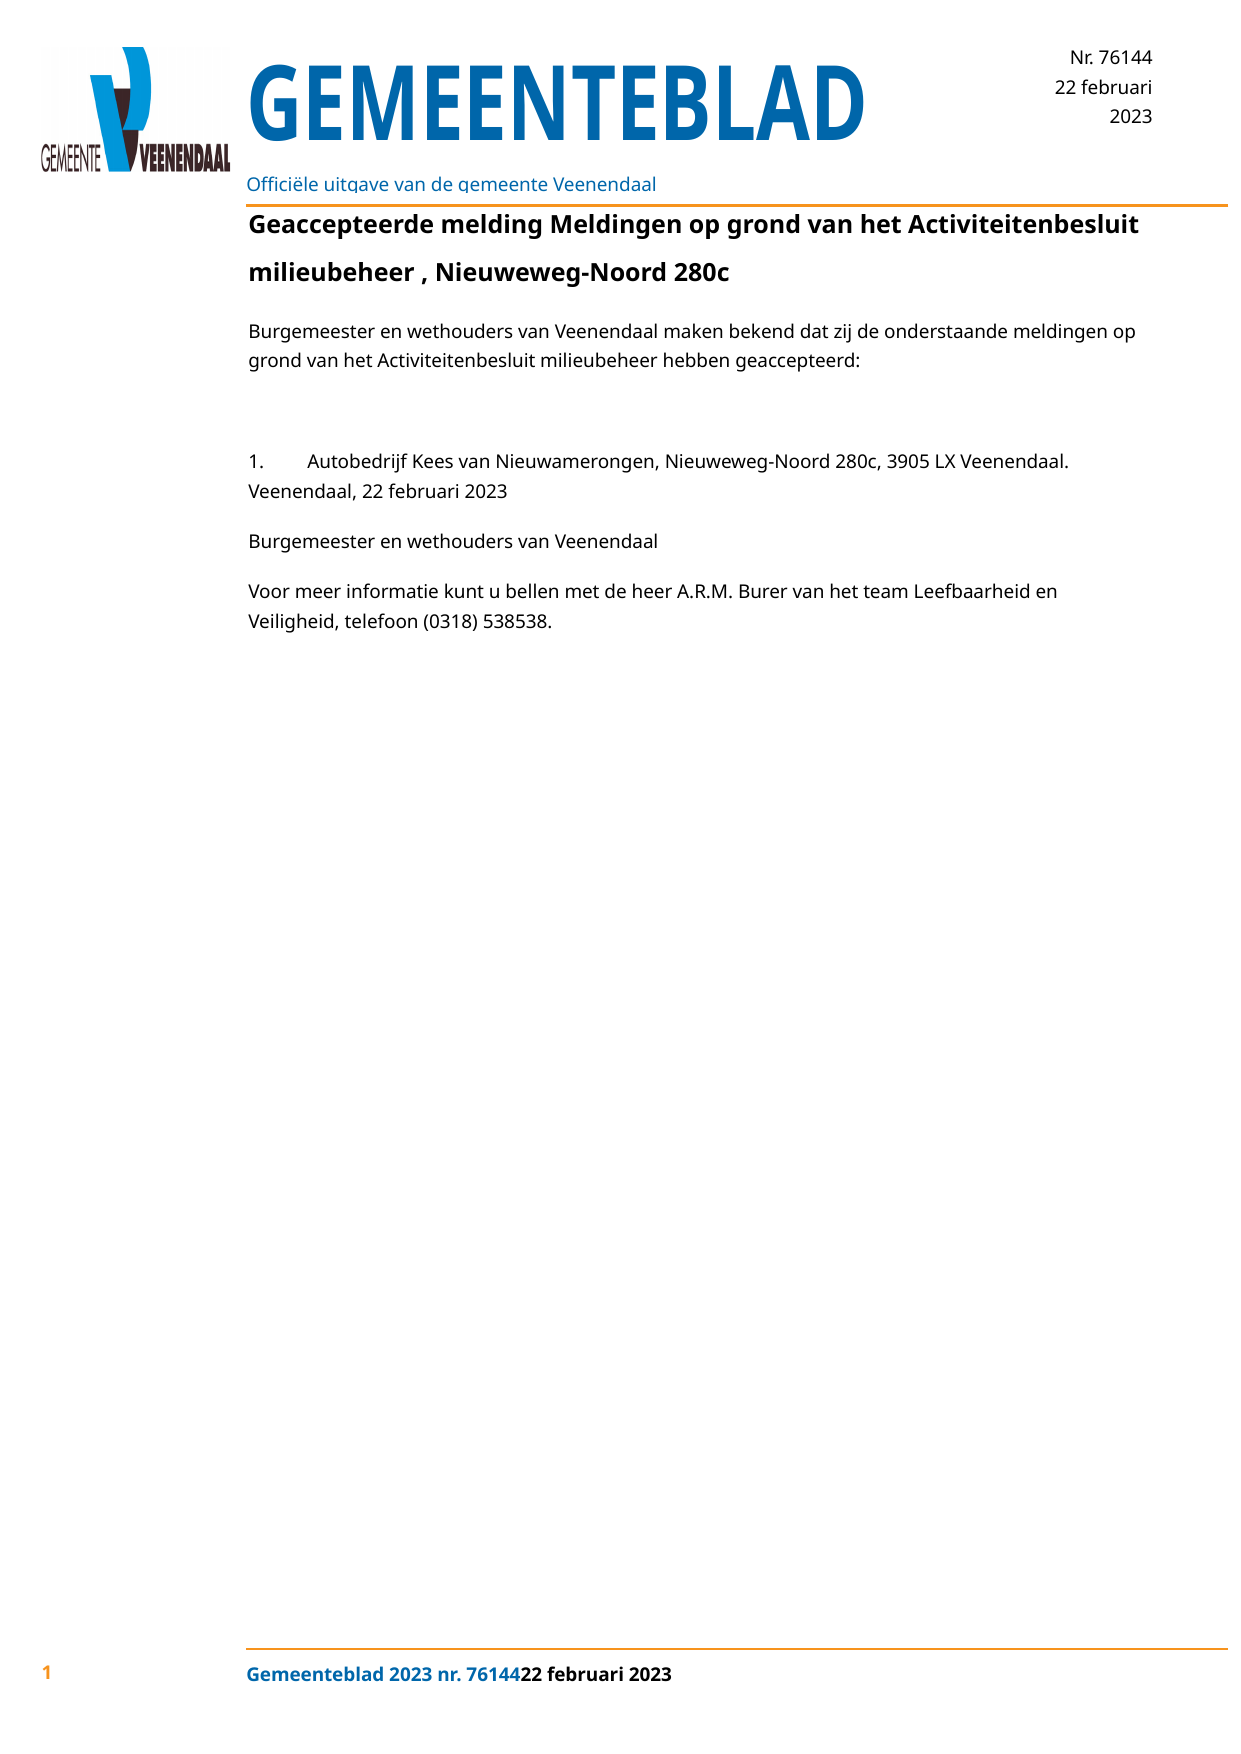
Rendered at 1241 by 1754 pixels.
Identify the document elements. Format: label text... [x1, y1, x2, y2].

picture [123, 47, 231, 172]
text Burgemeester en wethouders van Veenendaal maken bekend dat zij de onderstaande meldingen op grond van het Activiteitenbesluit milieubeheer hebben geaccepteerd: [248, 318, 1152, 373]
text Veenendaal, 22 februari 2023 [248, 478, 1152, 504]
list Autobedrijf Kees van Nieuwamerongen, Nieuweweg-Noord 280c, 3905 LX Veenendaal. [248, 448, 1152, 474]
text Geaccepteerde melding Meldingen op grond van het Activiteitenbesluit milieubeheer , Nieuweweg-Noord 280c [248, 207, 1152, 288]
text Voor meer informatie kunt u bellen met de heer A.R.M. Burer van het team Leefbaarheid en Veiligheid, telefoon (0318) 538538. [248, 579, 1152, 634]
text Burgemeester en wethouders van Veenendaal [248, 528, 1152, 554]
picture [41, 47, 130, 172]
